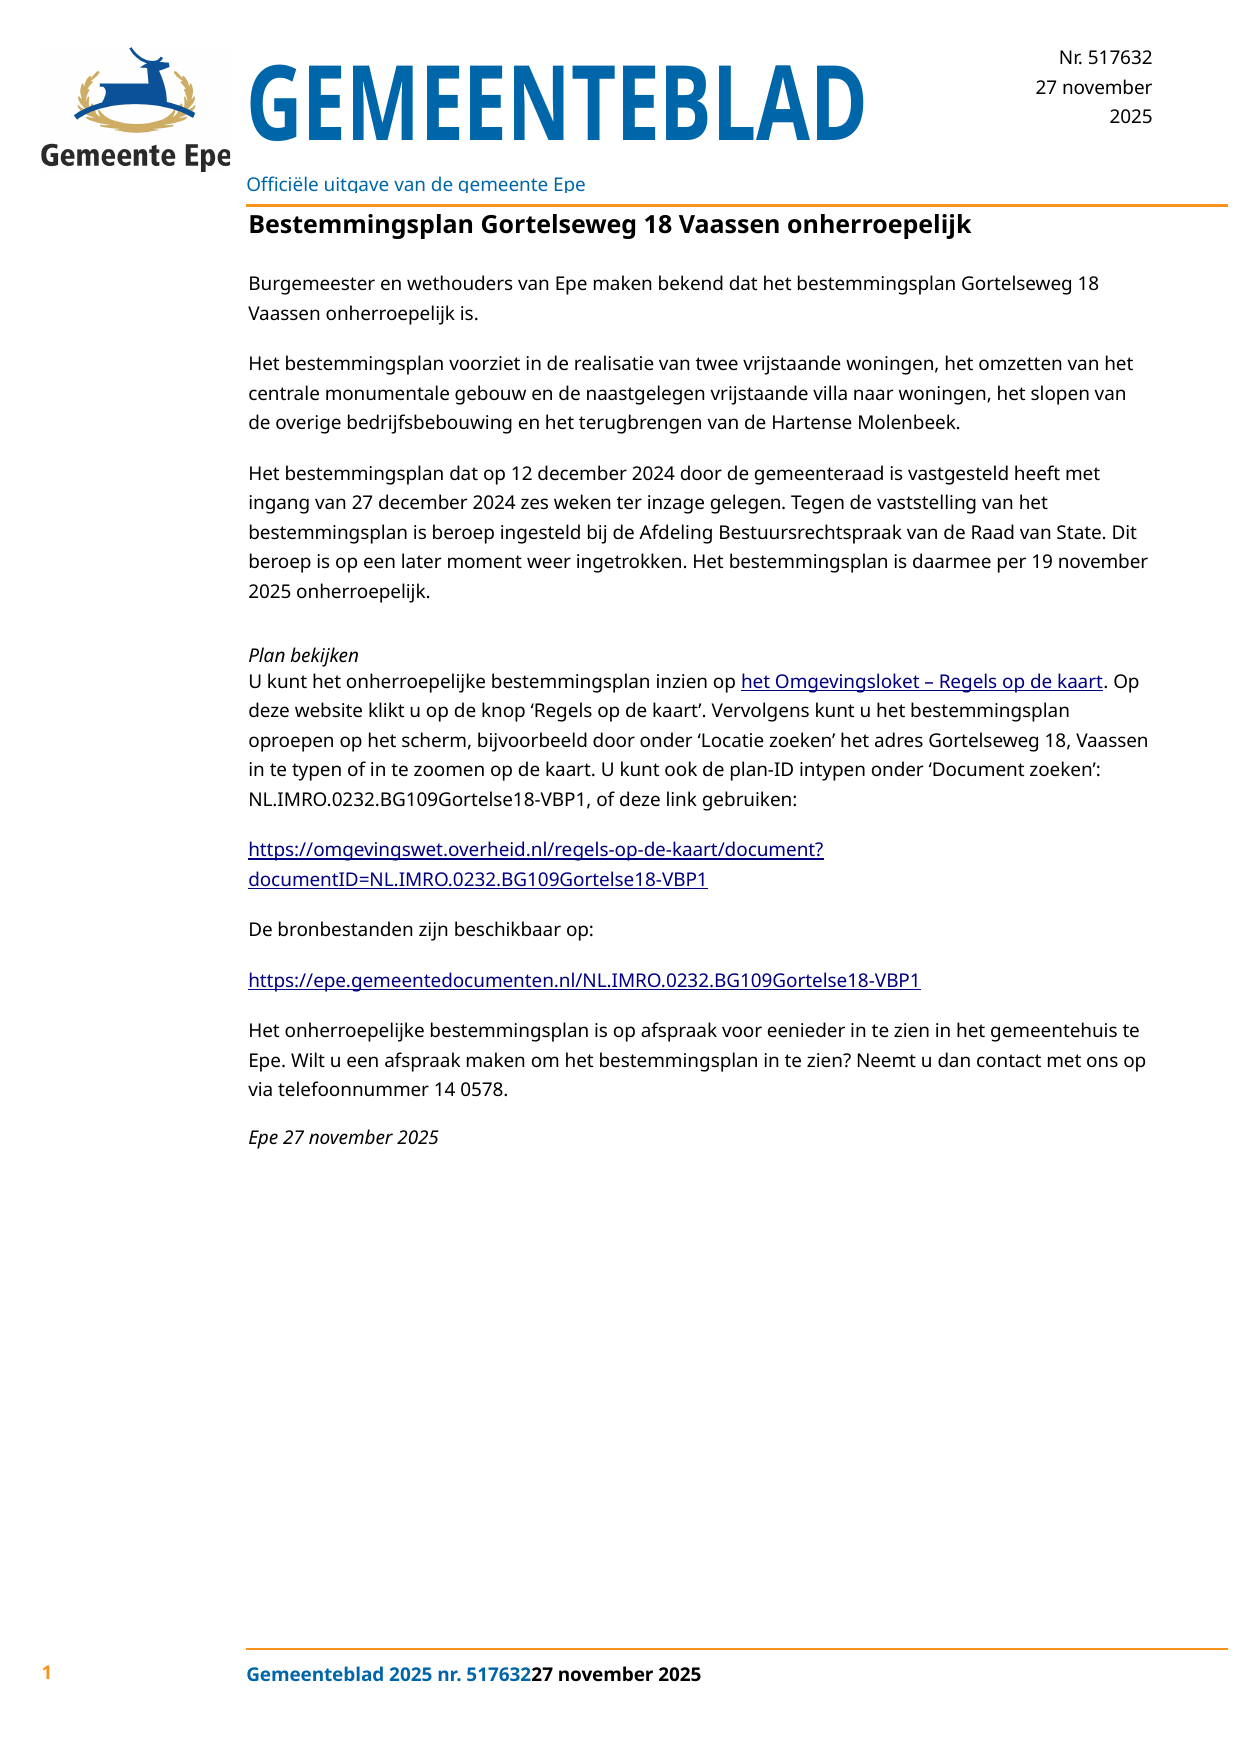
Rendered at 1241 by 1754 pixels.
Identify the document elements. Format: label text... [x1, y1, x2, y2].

text Het bestemmingsplan dat op 12 december 2024 door de gemeenteraad is vastgesteld heeft met ingang van 27 december 2024 zes weken ter inzage gelegen. Tegen de vaststelling van het bestemmingsplan is beroep ingesteld bij de Afdeling Bestuursrechtspraak van de Raad van State. Dit beroep is op een later moment weer ingetrokken. Het bestemmingsplan is daarmee per 19 november 2025 onherroepelijk. [248, 460, 1152, 604]
text Epe 27 november 2025 [248, 1124, 1152, 1150]
text Bestemmingsplan Gortelseweg 18 Vaassen onherroepelijk [248, 207, 1152, 241]
text U kunt het onherroepelijke bestemmingsplan inzien op het Omgevingsloket – Regels op de kaart. Op deze website klikt u op de knop ‘Regels op de kaart’. Vervolgens kunt u het bestemmingsplan oproepen op het scherm, bijvoorbeeld door onder ‘Locatie zoeken’ het adres Gortelseweg 18, Vaassen in te typen of in te zoomen op de kaart. U kunt ook de plan-ID intypen onder ‘Document zoeken’: NL.IMRO.0232.BG109Gortelse18-VBP1, of deze link gebruiken: [248, 668, 1152, 812]
picture [41, 47, 231, 172]
text https://omgevingswet.overheid.nl/regels-op-de-kaart/document?documentID=NL.IMRO.0232.BG109Gortelse18-VBP1 [248, 837, 1152, 892]
text De bronbestanden zijn beschikbaar op: [248, 917, 1152, 942]
text https://epe.gemeentedocumenten.nl/NL.IMRO.0232.BG109Gortelse18-VBP1 [248, 967, 1152, 993]
text Het bestemmingsplan voorziet in de realisatie van twee vrijstaande woningen, het omzetten van het centrale monumentale gebouw en de naastgelegen vrijstaande villa naar woningen, het slopen van de overige bedrijfsbebouwing en het terugbrengen van de Hartense Molenbeek. [248, 350, 1152, 435]
text Het onherroepelijke bestemmingsplan is op afspraak voor eenieder in te zien in het gemeentehuis te Epe. Wilt u een afspraak maken om het bestemmingsplan in te zien? Neemt u dan contact met ons op via telefoonnummer 14 0578. [248, 1017, 1152, 1102]
text Plan bekijken [248, 642, 1152, 668]
text Burgemeester en wethouders van Epe maken bekend dat het bestemmingsplan Gortelseweg 18 Vaassen onherroepelijk is. [248, 270, 1152, 326]
